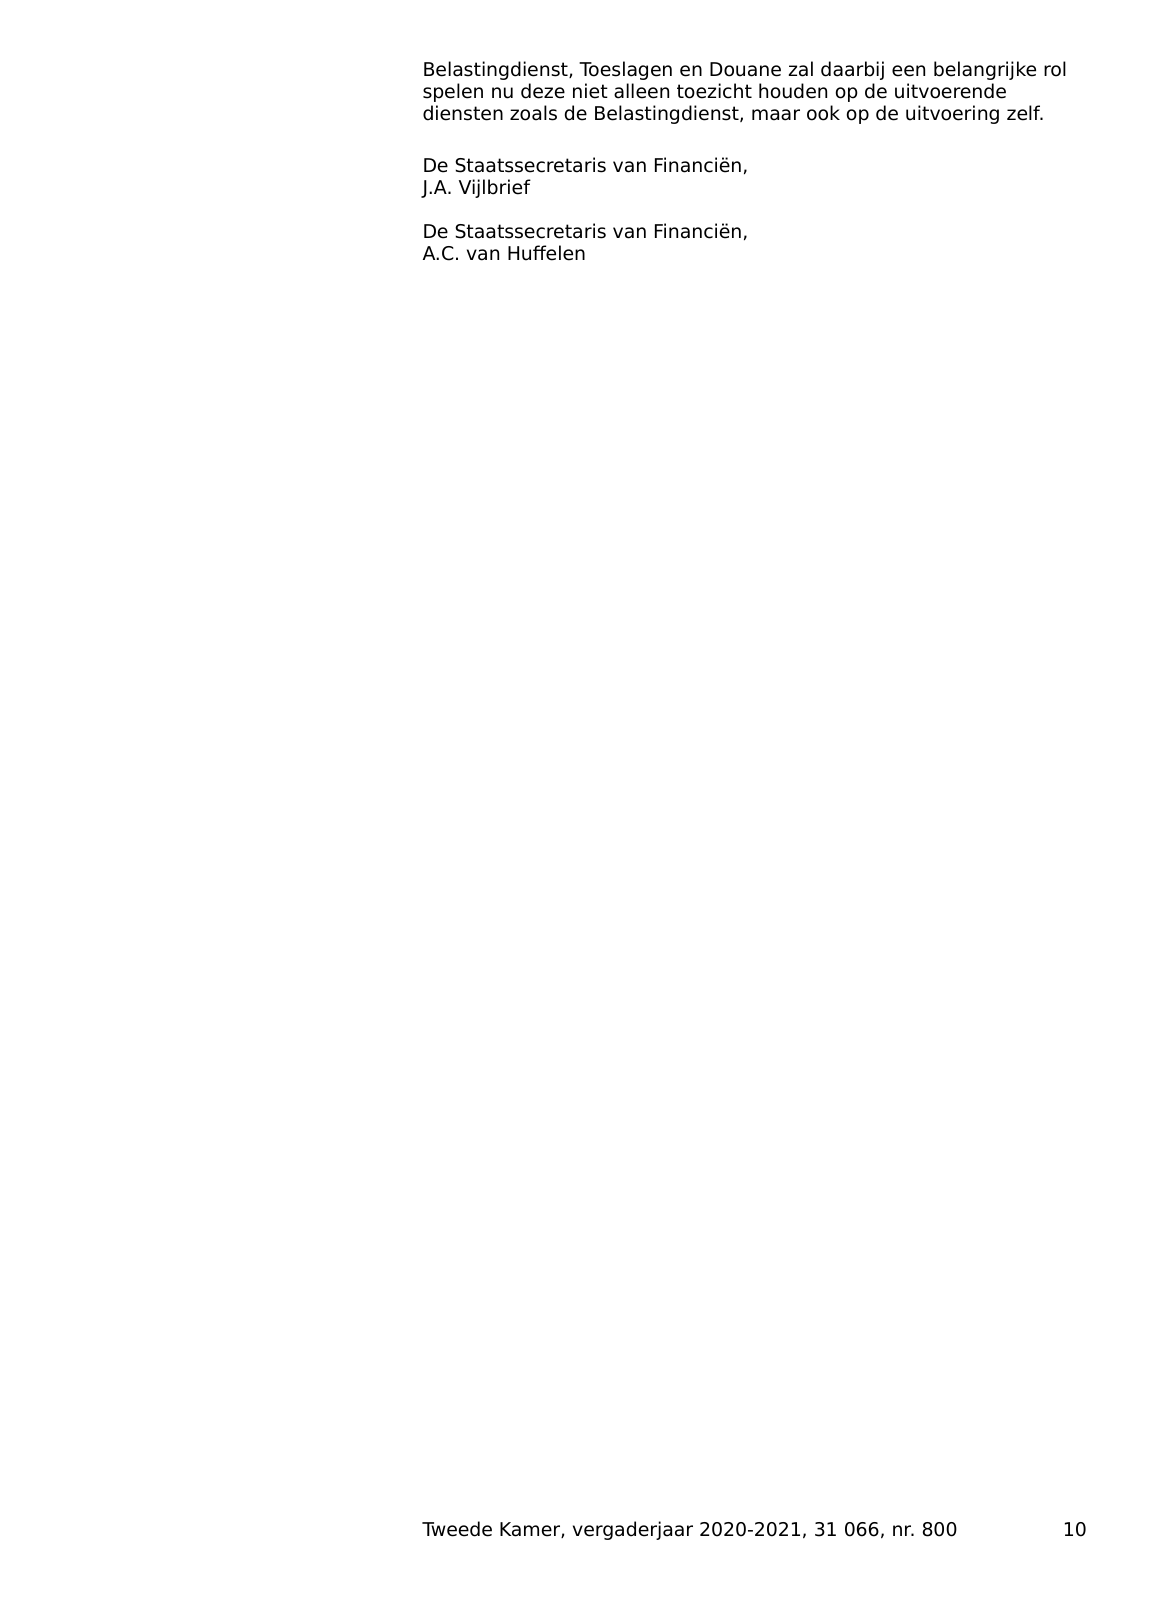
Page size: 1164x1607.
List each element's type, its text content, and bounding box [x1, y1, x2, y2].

text De Staatssecretaris van Financiën, J.A. Vijlbrief [422, 155, 1087, 199]
text De Staatssecretaris van Financiën, A.C. van Huffelen [422, 221, 1087, 265]
text Belastingdienst, Toeslagen en Douane zal daarbij een belangrijke rol spelen nu deze niet alleen toezicht houden op de uitvoerende diensten zoals de Belastingdienst, maar ook op de uitvoering zelf. [422, 59, 1087, 125]
